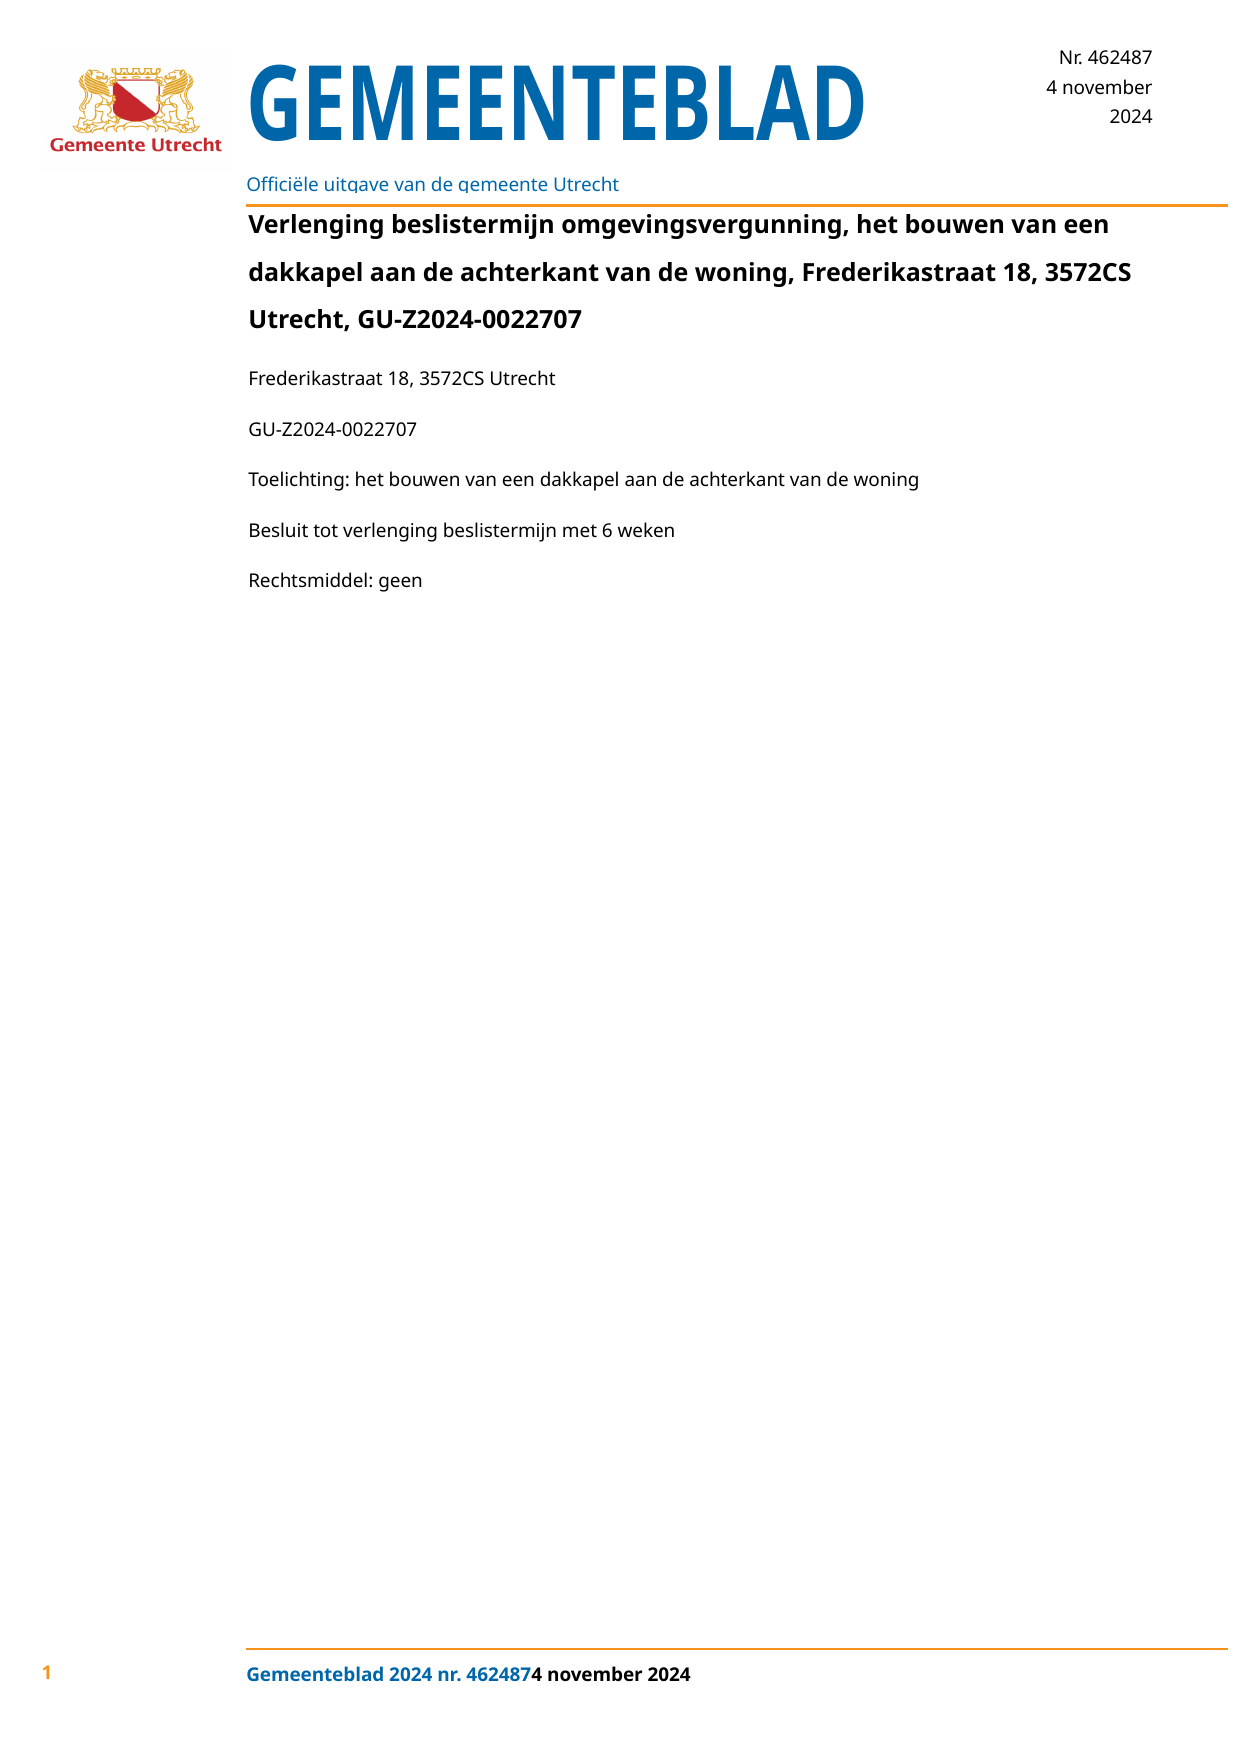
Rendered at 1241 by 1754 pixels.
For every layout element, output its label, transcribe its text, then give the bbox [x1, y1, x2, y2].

picture [41, 47, 231, 172]
text Verlenging beslistermijn omgevingsvergunning, het bouwen van een dakkapel aan de achterkant van de woning, Frederikastraat 18, 3572CS Utrecht, GU-Z2024-0022707 [248, 207, 1152, 336]
text Toelichting: het bouwen van een dakkapel aan de achterkant van de woning [248, 466, 1152, 492]
text Rechtsmiddel: geen [248, 567, 1152, 593]
text Besluit tot verlenging beslistermijn met 6 weken [248, 517, 1152, 542]
text GU-Z2024-0022707 [248, 416, 1152, 442]
text Frederikastraat 18, 3572CS Utrecht [248, 366, 1152, 391]
